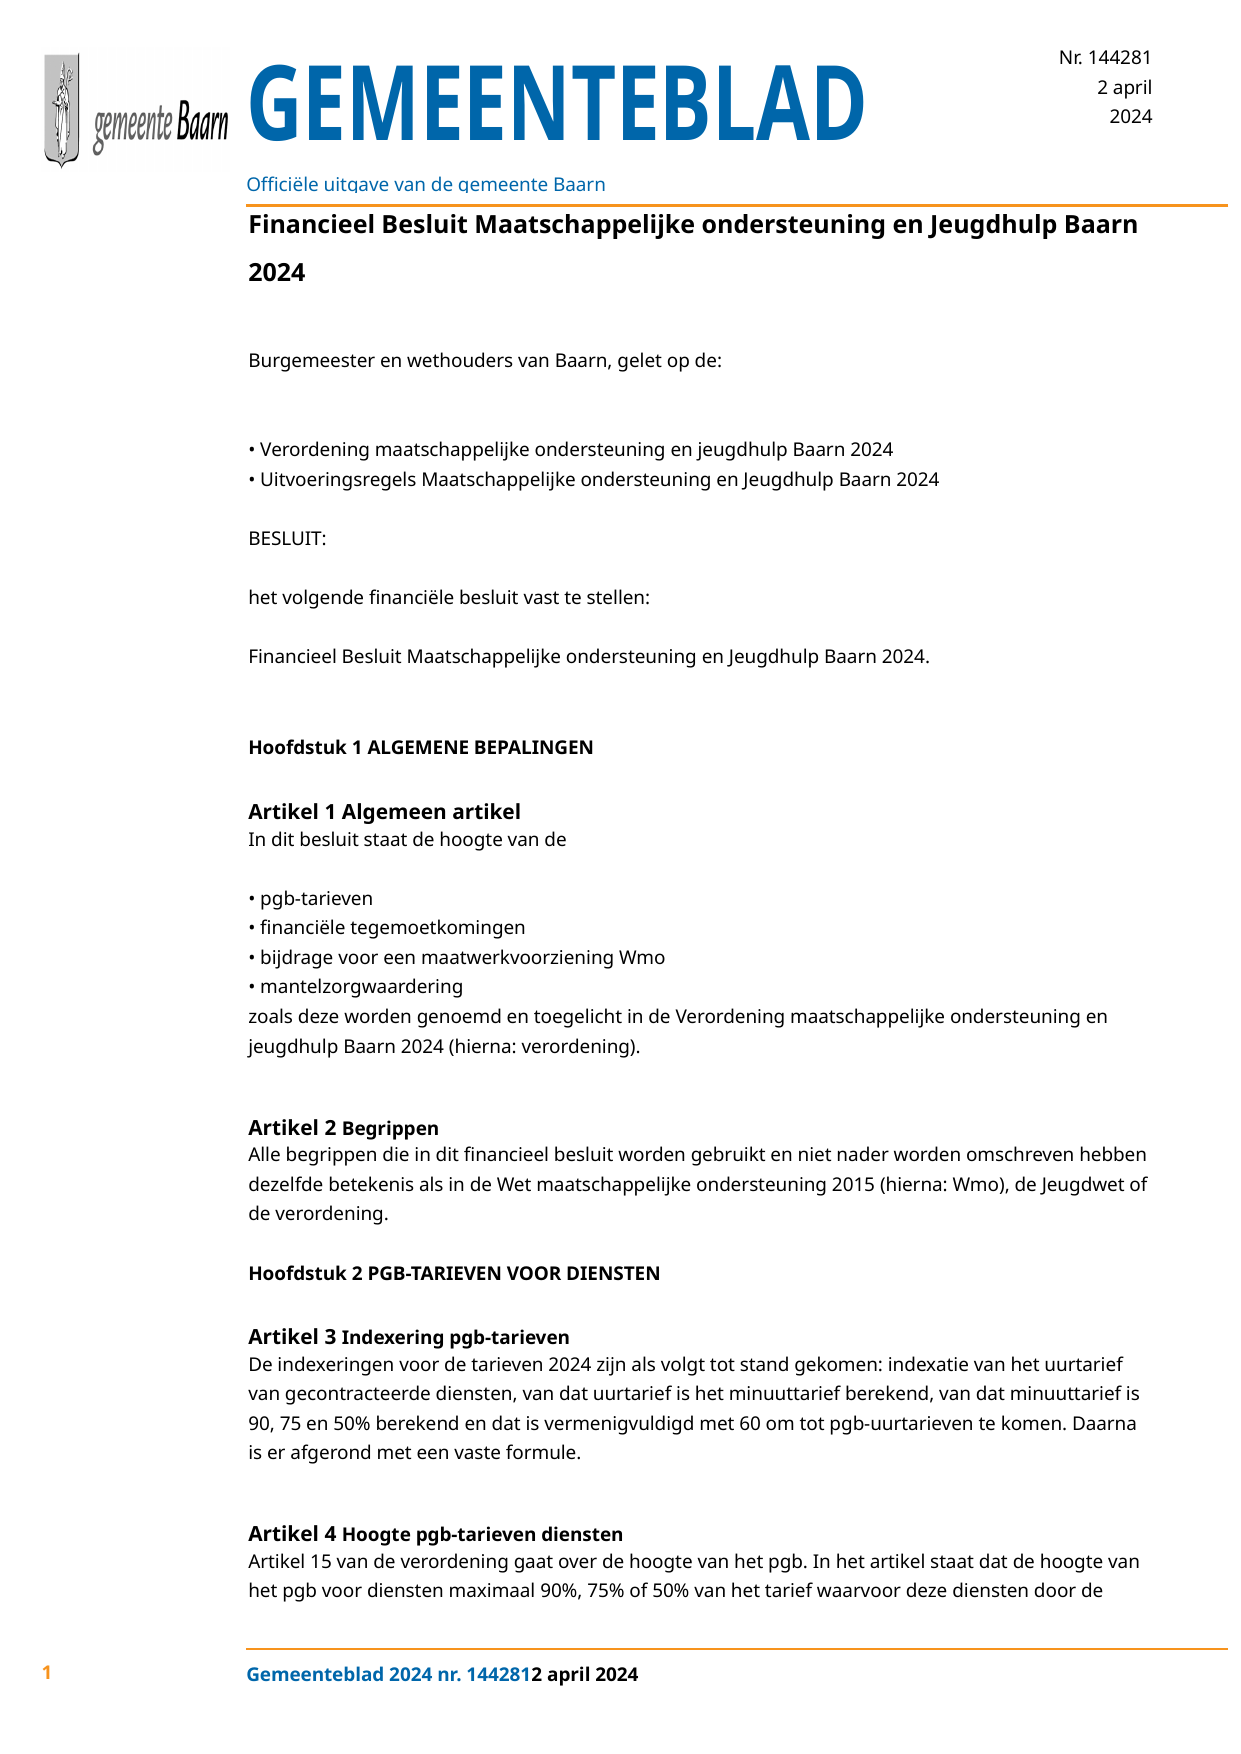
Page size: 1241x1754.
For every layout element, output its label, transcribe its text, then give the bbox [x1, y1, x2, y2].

text • financiële tegemoetkomingen [248, 914, 1152, 940]
text zoals deze worden genoemd en toegelicht in de Verordening maatschappelijke ondersteuning en jeugdhulp Baarn 2024 (hierna: verordening). [248, 1003, 1152, 1059]
text De indexeringen voor de tarieven 2024 zijn als volgt tot stand gekomen: indexatie van het uurtarief van gecontracteerde diensten, van dat uurtarief is het minuuttarief berekend, van dat minuuttarief is 90, 75 en 50% berekend en dat is vermenigvuldigd met 60 om tot pgb-uurtarieven te komen. Daarna is er afgerond met een vaste formule. [248, 1351, 1152, 1465]
text Artikel 15 van de verordening gaat over de hoogte van het pgb. In het artikel staat dat de hoogte van het pgb voor diensten maximaal 90%, 75% of 50% van het tarief waarvoor deze diensten door de [248, 1548, 1152, 1603]
text Burgemeester en wethouders van Baarn, gelet op de: [248, 347, 1152, 373]
picture [41, 47, 231, 172]
text • Verordening maatschappelijke ondersteuning en jeugdhulp Baarn 2024 [248, 436, 1152, 462]
text Artikel 3 Indexering pgb-tarieven [248, 1322, 1152, 1351]
text BESLUIT: [248, 525, 1152, 551]
text Alle begrippen die in dit financieel besluit worden gebruikt en niet nader worden omschreven hebben dezelfde betekenis als in de Wet maatschappelijke ondersteuning 2015 (hierna: Wmo), de Jeugdwet of de verordening. [248, 1141, 1152, 1226]
text Hoofdstuk 1 ALGEMENE BEPALINGEN [248, 732, 1152, 761]
text het volgende financiële besluit vast te stellen: [248, 584, 1152, 610]
text Hoofdstuk 2 PGB-TARIEVEN VOOR DIENSTEN [248, 1260, 1152, 1285]
text • Uitvoeringsregels Maatschappelijke ondersteuning en Jeugdhulp Baarn 2024 [248, 466, 1152, 492]
text Artikel 2 Begrippen [248, 1113, 1152, 1141]
text • bijdrage voor een maatwerkvoorziening Wmo [248, 944, 1152, 970]
text In dit besluit staat de hoogte van de [248, 826, 1152, 852]
text Artikel 4 Hoogte pgb-tarieven diensten [248, 1519, 1152, 1548]
text Financieel Besluit Maatschappelijke ondersteuning en Jeugdhulp Baarn 2024 [248, 207, 1152, 288]
text Financieel Besluit Maatschappelijke ondersteuning en Jeugdhulp Baarn 2024. [248, 643, 1152, 669]
text • pgb-tarieven [248, 885, 1152, 911]
text Artikel 1 Algemeen artikel [248, 797, 1152, 826]
text • mantelzorgwaardering [248, 974, 1152, 999]
